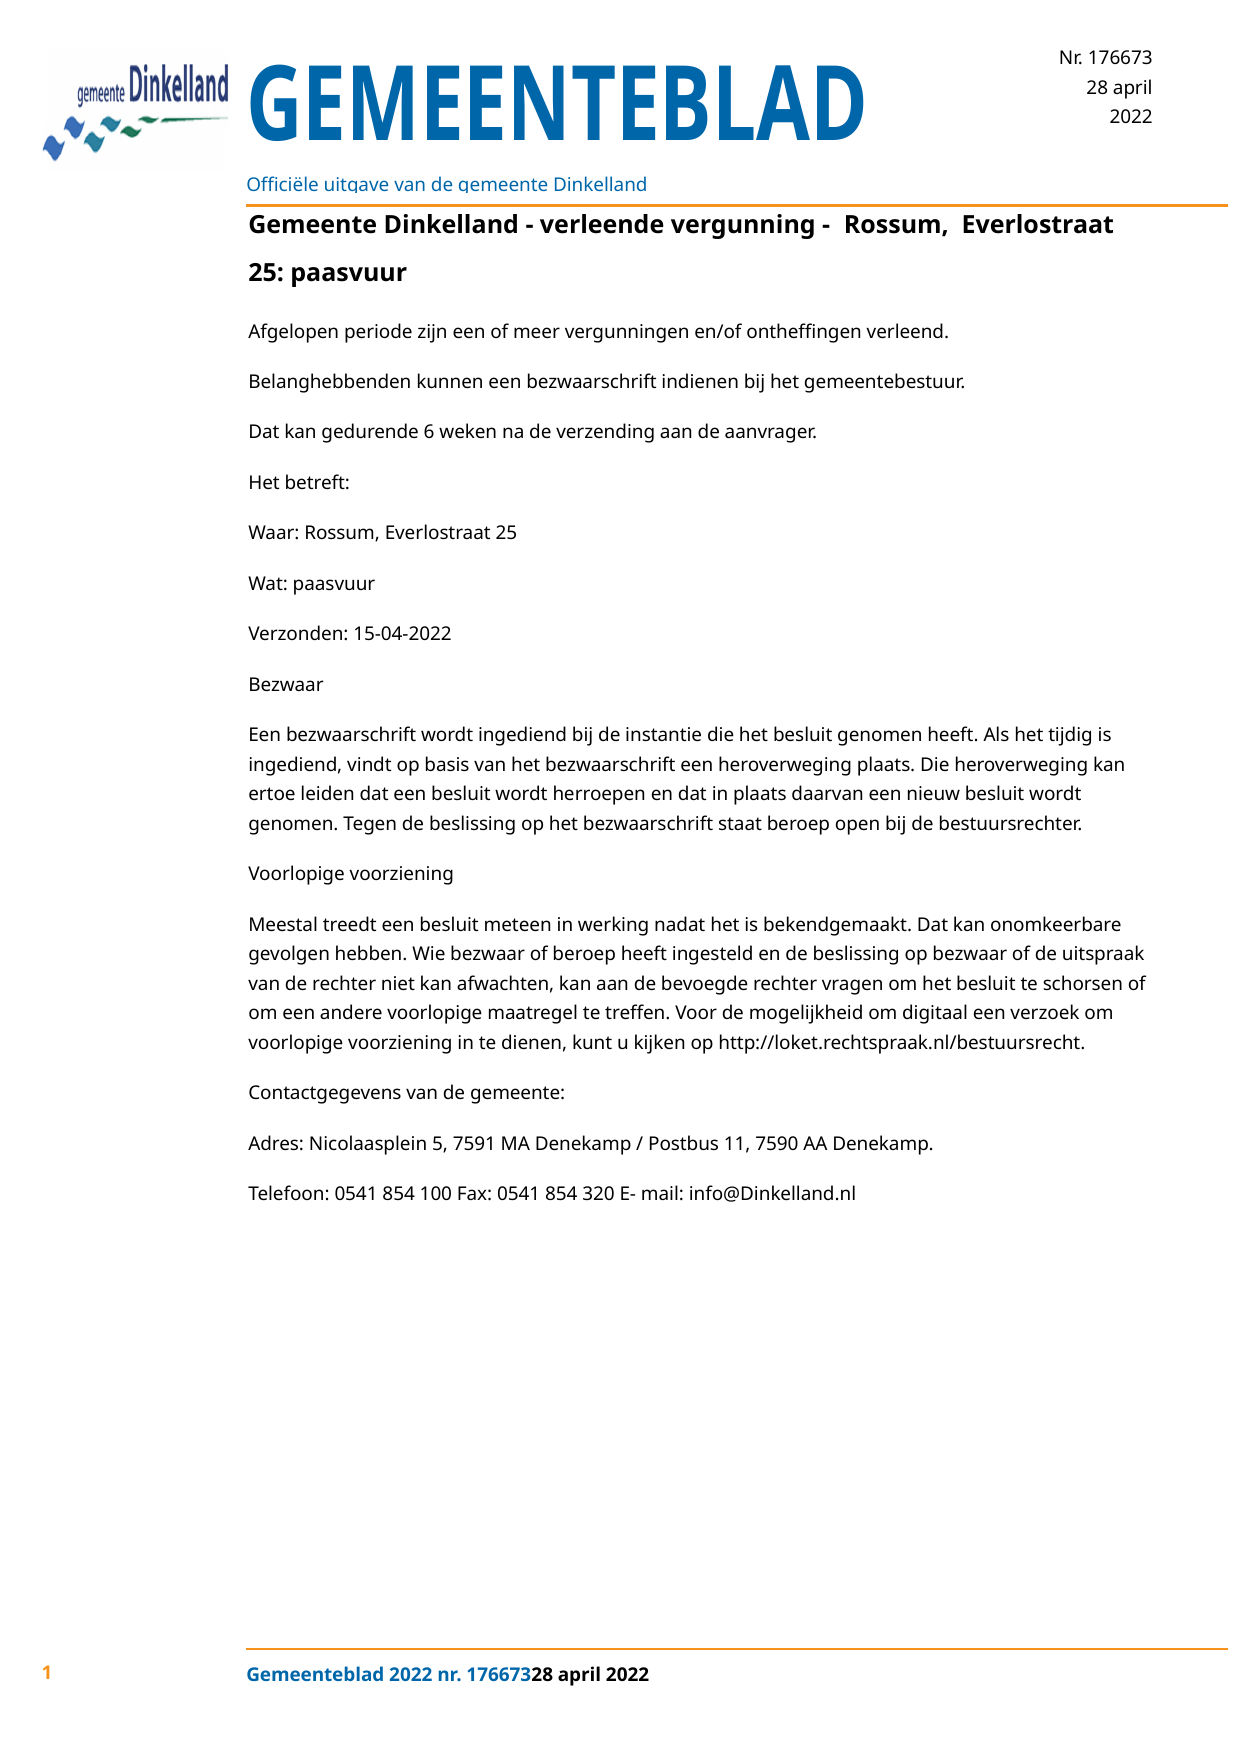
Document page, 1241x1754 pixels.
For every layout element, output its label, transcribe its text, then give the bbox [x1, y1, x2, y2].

text Wat: paasvuur [248, 570, 1152, 596]
text Belanghebbenden kunnen een bezwaarschrift indienen bij het gemeentebestuur. [248, 368, 1152, 394]
text Contactgegevens van de gemeente: [248, 1079, 1152, 1105]
text Voorlopige voorziening [248, 860, 1152, 886]
text Bezwaar [248, 671, 1152, 697]
picture [41, 47, 231, 172]
text Telefoon: 0541 854 100 Fax: 0541 854 320 E- mail: info@Dinkelland.nl [248, 1180, 1152, 1206]
text Waar: Rossum, Everlostraat 25 [248, 519, 1152, 545]
text Meestal treedt een besluit meteen in werking nadat het is bekendgemaakt. Dat kan onomkeerbare gevolgen hebben. Wie bezwaar of beroep heeft ingesteld en de beslissing op bezwaar of de uitspraak van de rechter niet kan afwachten, kan aan de bevoegde rechter vragen om het besluit te schorsen of om een andere voorlopige maatregel te treffen. Voor de mogelijkheid om digitaal een verzoek om voorlopige voorziening in te dienen, kunt u kijken op http://loket.rechtspraak.nl/bestuursrecht. [248, 911, 1152, 1055]
text Verzonden: 15-04-2022 [248, 620, 1152, 646]
text Afgelopen periode zijn een of meer vergunningen en/of ontheffingen verleend. [248, 318, 1152, 344]
text Adres: Nicolaasplein 5, 7591 MA Denekamp / Postbus 11, 7590 AA Denekamp. [248, 1130, 1152, 1156]
text Het betreft: [248, 469, 1152, 495]
text Gemeente Dinkelland - verleende vergunning - Rossum, Everlostraat 25: paasvuur [248, 207, 1152, 288]
text Een bezwaarschrift wordt ingediend bij de instantie die het besluit genomen heeft. Als het tijdig is ingediend, vindt op basis van het bezwaarschrift een heroverweging plaats. Die heroverweging kan ertoe leiden dat een besluit wordt herroepen en dat in plaats daarvan een nieuw besluit wordt genomen. Tegen de beslissing op het bezwaarschrift staat beroep open bij de bestuursrechter. [248, 721, 1152, 836]
text Dat kan gedurende 6 weken na de verzending aan de aanvrager. [248, 419, 1152, 444]
